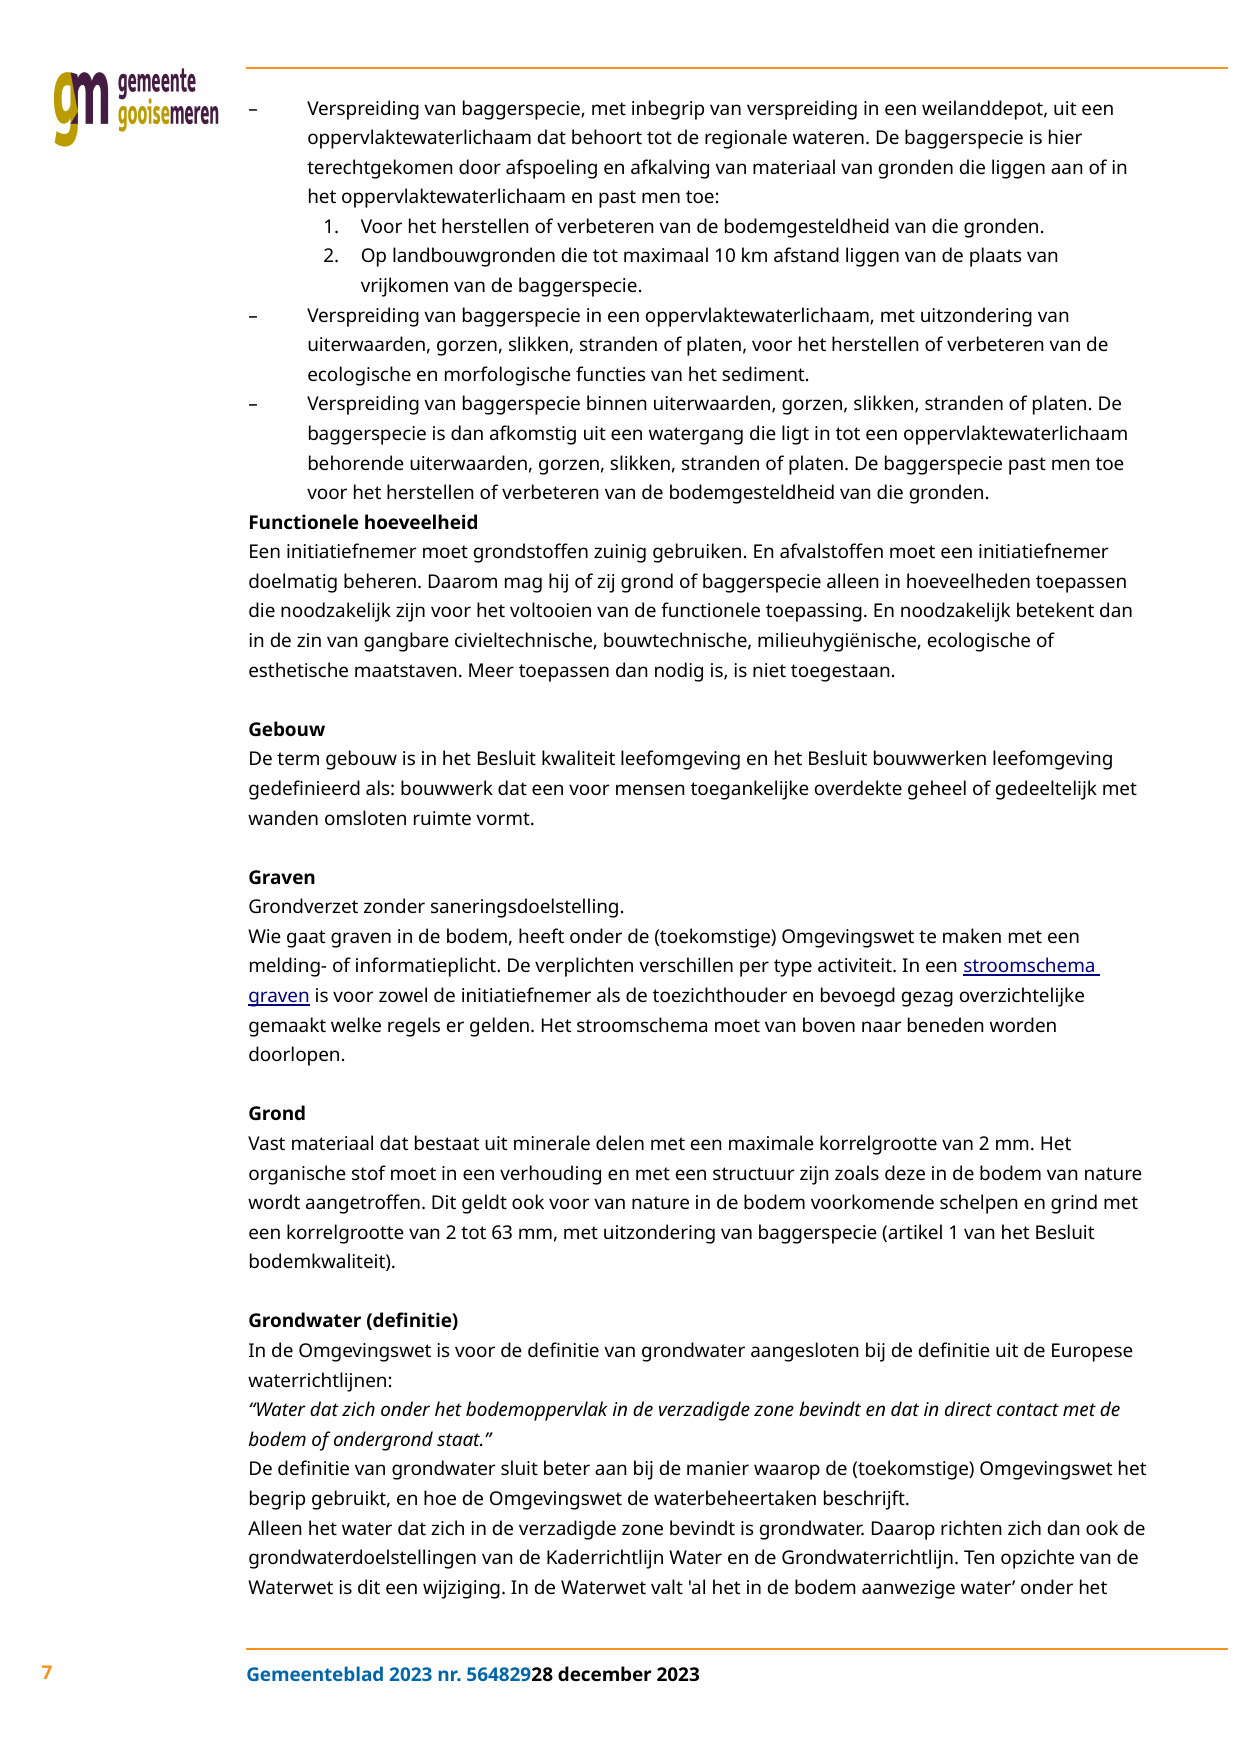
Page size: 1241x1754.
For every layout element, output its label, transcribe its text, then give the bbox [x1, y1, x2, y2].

text Gebouw [248, 716, 1152, 742]
list Op landbouwgronden die tot maximaal 10 km afstand liggen van de plaats van vrijkomen van de baggerspecie. [323, 243, 1152, 298]
text Wie gaat graven in de bodem, heeft onder de (toekomstige) Omgevingswet te maken met een melding- of informatieplicht. De verplichten verschillen per type activiteit. In een stroomschema graven is voor zowel de initiatiefnemer als de toezichthouder en bevoegd gezag overzichtelijke gemaakt welke regels er gelden. Het stroomschema moet van boven naar beneden worden doorlopen. [248, 923, 1152, 1067]
text Functionele hoeveelheid [248, 509, 1152, 535]
text Grond [248, 1101, 1152, 1126]
picture [41, 47, 231, 172]
text “Water dat zich onder het bodemoppervlak in de verzadigde zone bevindt en dat in direct contact met de bodem of ondergrond staat.” [248, 1396, 1152, 1452]
text In de Omgevingswet is voor de definitie van grondwater aangesloten bij de definitie uit de Europese waterrichtlijnen: [248, 1337, 1152, 1393]
text Graven [248, 864, 1152, 890]
list Verspreiding van baggerspecie in een oppervlaktewaterlichaam, met uitzondering van uiterwaarden, gorzen, slikken, stranden of platen, voor het herstellen of verbeteren van de ecologische en morfologische functies van het sediment. [248, 302, 1152, 387]
text Een initiatiefnemer moet grondstoffen zuinig gebruiken. En afvalstoffen moet een initiatiefnemer doelmatig beheren. Daarom mag hij of zij grond of baggerspecie alleen in hoeveelheden toepassen die noodzakelijk zijn voor het voltooien van de functionele toepassing. En noodzakelijk betekent dan in de zin van gangbare civieltechnische, bouwtechnische, milieuhygiënische, ecologische of esthetische maatstaven. Meer toepassen dan nodig is, is niet toegestaan. [248, 538, 1152, 683]
list Verspreiding van baggerspecie, met inbegrip van verspreiding in een weilanddepot, uit een oppervlaktewaterlichaam dat behoort tot de regionale wateren. De baggerspecie is hier terechtgekomen door afspoeling en afkalving van materiaal van gronden die liggen aan of in het oppervlaktewaterlichaam en past men toe: [248, 95, 1152, 209]
list Verspreiding van baggerspecie binnen uiterwaarden, gorzen, slikken, stranden of platen. De baggerspecie is dan afkomstig uit een watergang die ligt in tot een oppervlaktewaterlichaam behorende uiterwaarden, gorzen, slikken, stranden of platen. De baggerspecie past men toe voor het herstellen of verbeteren van de bodemgesteldheid van die gronden. [248, 391, 1152, 505]
text Alleen het water dat zich in de verzadigde zone bevindt is grondwater. Daarop richten zich dan ook de grondwaterdoelstellingen van de Kaderrichtlijn Water en de Grondwaterrichtlijn. Ten opzichte van de Waterwet is dit een wijziging. In de Waterwet valt 'al het in de bodem aanwezige water’ onder het [248, 1515, 1152, 1600]
text Grondwater (definitie) [248, 1308, 1152, 1333]
list Voor het herstellen of verbeteren van de bodemgesteldheid van die gronden. [323, 213, 1152, 239]
text De term gebouw is in het Besluit kwaliteit leefomgeving en het Besluit bouwwerken leefomgeving gedefinieerd als: bouwwerk dat een voor mensen toegankelijke overdekte geheel of gedeeltelijk met wanden omsloten ruimte vormt. [248, 746, 1152, 831]
text Grondverzet zonder saneringsdoelstelling. [248, 893, 1152, 919]
text Vast materiaal dat bestaat uit minerale delen met een maximale korrelgrootte van 2 mm. Het organische stof moet in een verhouding en met een structuur zijn zoals deze in de bodem van nature wordt aangetroffen. Dit geldt ook voor van nature in de bodem voorkomende schelpen en grind met een korrelgrootte van 2 tot 63 mm, met uitzondering van baggerspecie (artikel 1 van het Besluit bodemkwaliteit). [248, 1130, 1152, 1274]
text De definitie van grondwater sluit beter aan bij de manier waarop de (toekomstige) Omgevingswet het begrip gebruikt, en hoe de Omgevingswet de waterbeheertaken beschrijft. [248, 1456, 1152, 1511]
